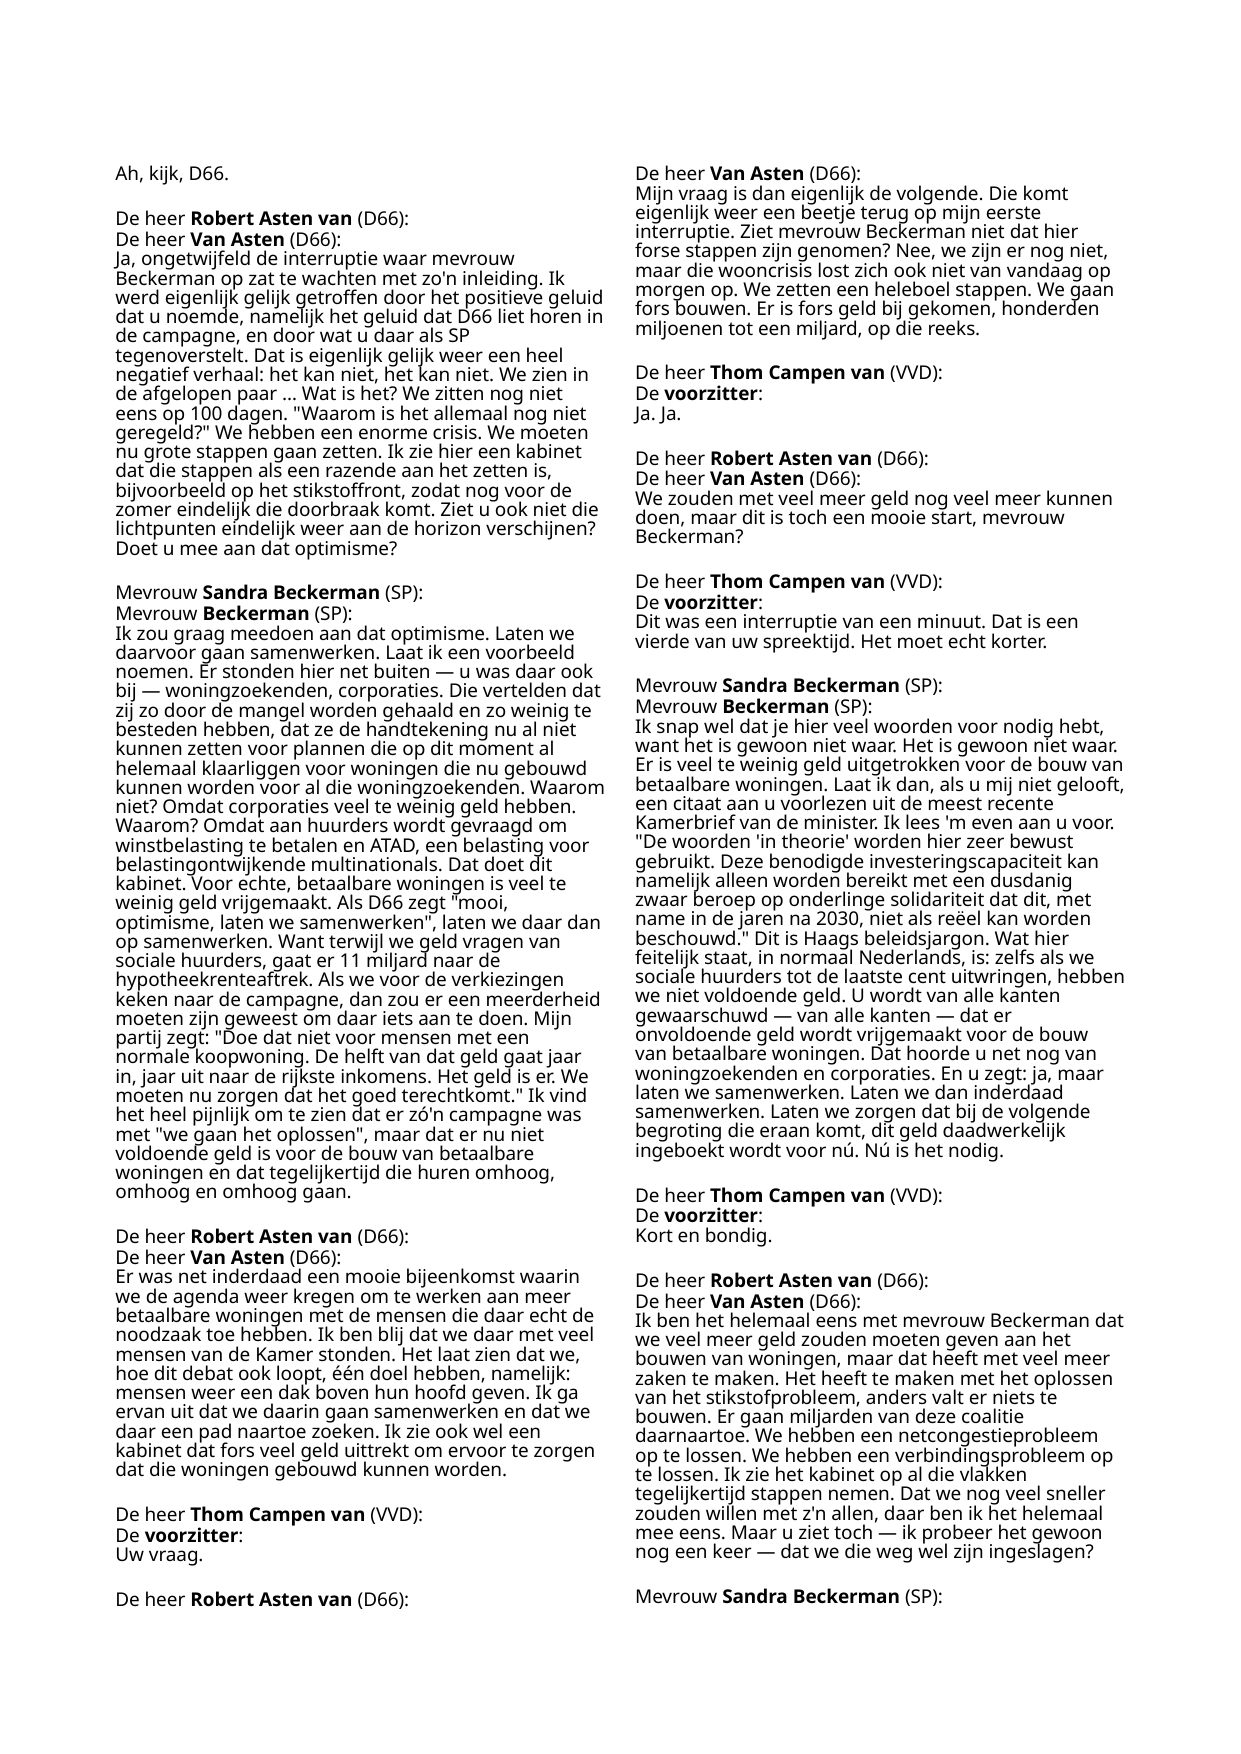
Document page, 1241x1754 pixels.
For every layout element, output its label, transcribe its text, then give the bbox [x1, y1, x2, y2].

text Ja, ongetwijfeld de interruptie waar mevrouw Beckerman op zat te wachten met zo'n inleiding. Ik werd eigenlijk gelijk getroffen door het positieve geluid dat u noemde, namelijk het geluid dat D66 liet horen in de campagne, en door wat u daar als SP tegenoverstelt. Dat is eigenlijk gelijk weer een heel negatief verhaal: het kan niet, het kan niet. We zien in de afgelopen paar … Wat is het? We zitten nog niet eens op 100 dagen. "Waarom is het allemaal nog niet geregeld?" We hebben een enorme crisis. We moeten nu grote stappen gaan zetten. Ik zie hier een kabinet dat die stappen als een razende aan het zetten is, bijvoorbeeld op het stikstoffront, zodat nog voor de zomer eindelijk die doorbraak komt. Ziet u ook niet die lichtpunten eindelijk weer aan de horizon verschijnen? Doet u mee aan dat optimisme? [115, 250, 605, 559]
text Mevrouw Beckerman (SP): [115, 605, 605, 624]
text De heer Robert Asten van (D66): [115, 1223, 605, 1249]
text Ik ben het helemaal eens met mevrouw Beckerman dat we veel meer geld zouden moeten geven aan het bouwen van woningen, maar dat heeft met veel meer zaken te maken. Het heeft te maken met het oplossen van het stikstofprobleem, anders valt er niets te bouwen. Er gaan miljarden van deze coalitie daarnaartoe. We hebben een netcongestieprobleem op te lossen. We hebben een verbindingsprobleem op te lossen. Ik zie het kabinet op al die vlakken tegelijkertijd stappen nemen. Dat we nog veel sneller zouden willen met z'n allen, daar ben ik het helemaal mee eens. Maar u ziet toch — ik probeer het gewoon nog een keer — dat we die weg wel zijn ingeslagen? [635, 1312, 1125, 1562]
text Ah, kijk, D66. [115, 165, 605, 184]
text Er was net inderdaad een mooie bijeenkomst waarin we de agenda weer kregen om te werken aan meer betaalbare woningen met de mensen die daar echt de noodzaak toe hebben. Ik ben blij dat we daar met veel mensen van de Kamer stonden. Het laat zien dat we, hoe dit debat ook loopt, één doel hebben, namelijk: mensen weer een dak boven hun hoofd geven. Ik ga ervan uit dat we daarin gaan samenwerken en dat we daar een pad naartoe zoeken. Ik zie ook wel een kabinet dat fors veel geld uittrekt om ervoor te zorgen dat die woningen gebouwd kunnen worden. [115, 1268, 605, 1481]
text Mijn vraag is dan eigenlijk de volgende. Die komt eigenlijk weer een beetje terug op mijn eerste interruptie. Ziet mevrouw Beckerman niet dat hier forse stappen zijn genomen? Nee, we zijn er nog niet, maar die wooncrisis lost zich ook niet van vandaag op morgen op. We zetten een heleboel stappen. We gaan fors bouwen. Er is fors geld bij gekomen, honderden miljoenen tot een miljard, op die reeks. [635, 184, 1125, 339]
text De heer Van Asten (D66): [115, 231, 605, 250]
text Mevrouw Beckerman (SP): [635, 698, 1125, 718]
text De voorzitter: [635, 385, 1125, 404]
text Ik snap wel dat je hier veel woorden voor nodig hebt, want het is gewoon niet waar. Het is gewoon niet waar. Er is veel te weinig geld uitgetrokken voor de bouw van betaalbare woningen. Laat ik dan, als u mij niet gelooft, een citaat aan u voorlezen uit de meest recente Kamerbrief van de minister. Ik lees 'm even aan u voor. "De woorden 'in theorie' worden hier zeer bewust gebruikt. Deze benodigde investeringscapaciteit kan namelijk alleen worden bereikt met een dusdanig zwaar beroep op onderlinge solidariteit dat dit, met name in de jaren na 2030, niet als reëel kan worden beschouwd." Dit is Haags beleidsjargon. Wat hier feitelijk staat, in normaal Nederlands, is: zelfs als we sociale huurders tot de laatste cent uitwringen, hebben we niet voldoende geld. U wordt van alle kanten gewaarschuwd — van alle kanten — dat er onvoldoende geld wordt vrijgemaakt voor de bouw van betaalbare woningen. Dat hoorde u net nog van woningzoekenden en corporaties. En u zegt: ja, maar laten we samenwerken. Laten we dan inderdaad samenwerken. Laten we zorgen dat bij de volgende begroting die eraan komt, dit geld daadwerkelijk ingeboekt wordt voor nú. Nú is het nodig. [635, 718, 1125, 1161]
text De heer Thom Campen van (VVD): [635, 359, 1125, 385]
text De heer Van Asten (D66): [635, 1293, 1125, 1312]
text De heer Robert Asten van (D66): [115, 205, 605, 231]
text Mevrouw Sandra Beckerman (SP): [115, 579, 605, 605]
text De heer Thom Campen van (VVD): [635, 1182, 1125, 1207]
text Ik zou graag meedoen aan dat optimisme. Laten we daarvoor gaan samenwerken. Laat ik een voorbeeld noemen. Er stonden hier net buiten — u was daar ook bij — woningzoekenden, corporaties. Die vertelden dat zij zo door de mangel worden gehaald en zo weinig te besteden hebben, dat ze de handtekening nu al niet kunnen zetten voor plannen die op dit moment al helemaal klaarliggen voor woningen die nu gebouwd kunnen worden voor al die woningzoekenden. Waarom niet? Omdat corporaties veel te weinig geld hebben. Waarom? Omdat aan huurders wordt gevraagd om winstbelasting te betalen en ATAD, een belasting voor belastingontwijkende multinationals. Dat doet dit kabinet. Voor echte, betaalbare woningen is veel te weinig geld vrijgemaakt. Als D66 zegt "mooi, optimisme, laten we samenwerken", laten we daar dan op samenwerken. Want terwijl we geld vragen van sociale huurders, gaat er 11 miljard naar de hypotheekrenteaftrek. Als we voor de verkiezingen keken naar de campagne, dan zou er een meerderheid moeten zijn geweest om daar iets aan te doen. Mijn partij zegt: "Doe dat niet voor mensen met een normale koopwoning. De helft van dat geld gaat jaar in, jaar uit naar de rijkste inkomens. Het geld is er. We moeten nu zorgen dat het goed terechtkomt." Ik vind het heel pijnlijk om te zien dat er zó'n campagne was met "we gaan het oplossen", maar dat er nu niet voldoende geld is voor de bouw van betaalbare woningen en dat tegelijkertijd die huren omhoog, omhoog en omhoog gaan. [115, 624, 605, 1203]
text Ja. Ja. [635, 404, 1125, 424]
text De heer Van Asten (D66): [635, 165, 1125, 184]
text Mevrouw Sandra Beckerman (SP): [635, 1583, 1125, 1609]
text De heer Robert Asten van (D66): [635, 1267, 1125, 1293]
text De voorzitter: [635, 1207, 1125, 1227]
text De voorzitter: [115, 1527, 605, 1546]
text Uw vraag. [115, 1546, 605, 1566]
text Dit was een interruptie van een minuut. Dat is een vierde van uw spreektijd. Het moet echt korter. [635, 613, 1125, 652]
text De voorzitter: [635, 594, 1125, 613]
text Kort en bondig. [635, 1227, 1125, 1246]
text Mevrouw Sandra Beckerman (SP): [635, 673, 1125, 698]
text De heer Van Asten (D66): [115, 1249, 605, 1268]
text De heer Robert Asten van (D66): [635, 445, 1125, 470]
text De heer Van Asten (D66): [635, 470, 1125, 490]
text De heer Thom Campen van (VVD): [635, 568, 1125, 594]
text De heer Robert Asten van (D66): [115, 1586, 605, 1612]
text De heer Thom Campen van (VVD): [115, 1501, 605, 1527]
text We zouden met veel meer geld nog veel meer kunnen doen, maar dit is toch een mooie start, mevrouw Beckerman? [635, 490, 1125, 547]
